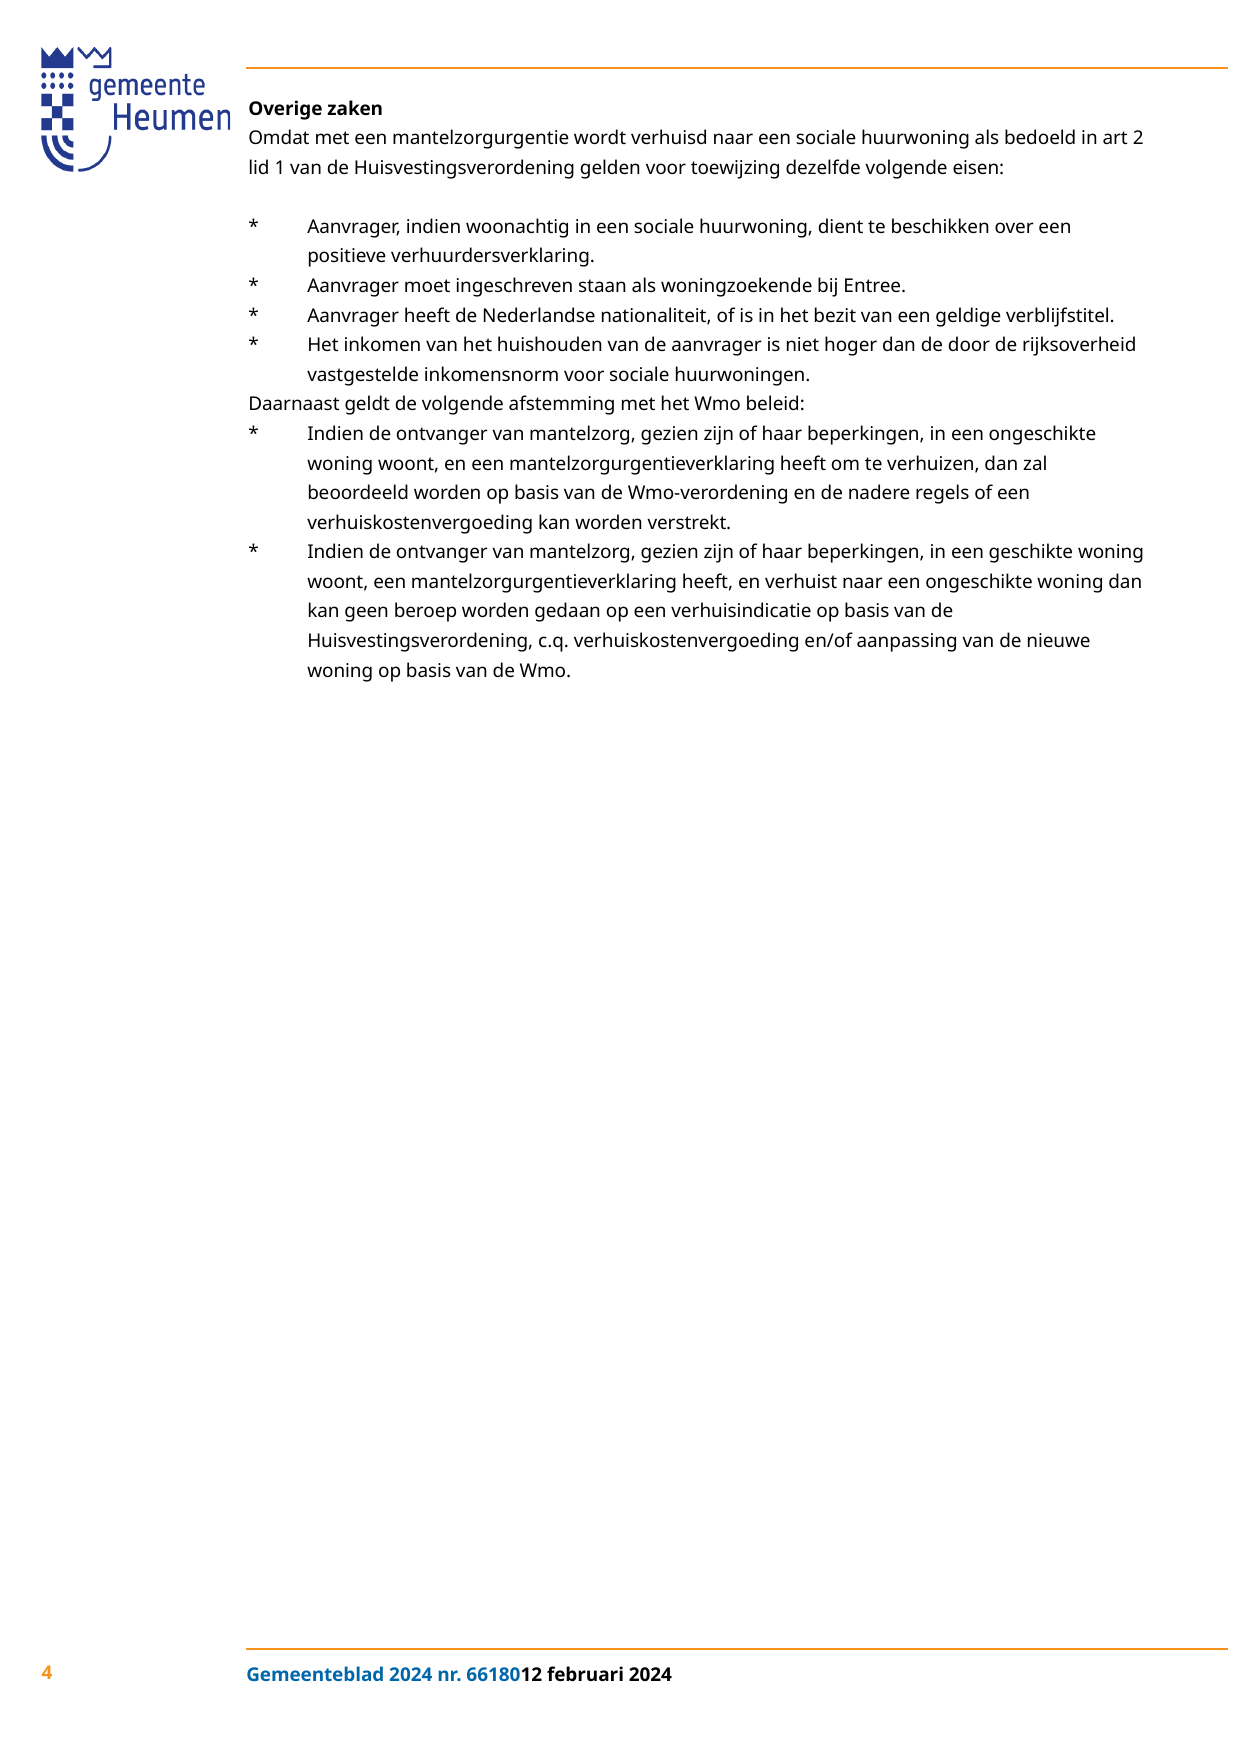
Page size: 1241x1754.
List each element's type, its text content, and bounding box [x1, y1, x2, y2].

list Het inkomen van het huishouden van de aanvrager is niet hoger dan de door de rijksoverheid vastgestelde inkomensnorm voor sociale huurwoningen. [248, 331, 1152, 387]
text Daarnaast geldt de volgende afstemming met het Wmo beleid: [248, 391, 1152, 416]
picture [41, 47, 231, 172]
list Aanvrager moet ingeschreven staan als woningzoekende bij Entree. [248, 272, 1152, 298]
list Aanvrager, indien woonachtig in een sociale huurwoning, dient te beschikken over een positieve verhuurdersverklaring. [248, 213, 1152, 268]
list Indien de ontvanger van mantelzorg, gezien zijn of haar beperkingen, in een ongeschikte woning woont, en een mantelzorgurgentieverklaring heeft om te verhuizen, dan zal beoordeeld worden op basis van de Wmo-verordening en de nadere regels of een verhuiskostenvergoeding kan worden verstrekt. [248, 420, 1152, 535]
text Overige zaken [248, 95, 1152, 121]
list Aanvrager heeft de Nederlandse nationaliteit, of is in het bezit van een geldige verblijfstitel. [248, 302, 1152, 328]
list Indien de ontvanger van mantelzorg, gezien zijn of haar beperkingen, in een geschikte woning woont, een mantelzorgurgentieverklaring heeft, en verhuist naar een ongeschikte woning dan kan geen beroep worden gedaan op een verhuisindicatie op basis van de Huisvestingsverordening, c.q. verhuiskostenvergoeding en/of aanpassing van de nieuwe woning op basis van de Wmo. [248, 538, 1152, 683]
text Omdat met een mantelzorgurgentie wordt verhuisd naar een sociale huurwoning als bedoeld in art 2 lid 1 van de Huisvestingsverordening gelden voor toewijzing dezelfde volgende eisen: [248, 124, 1152, 180]
